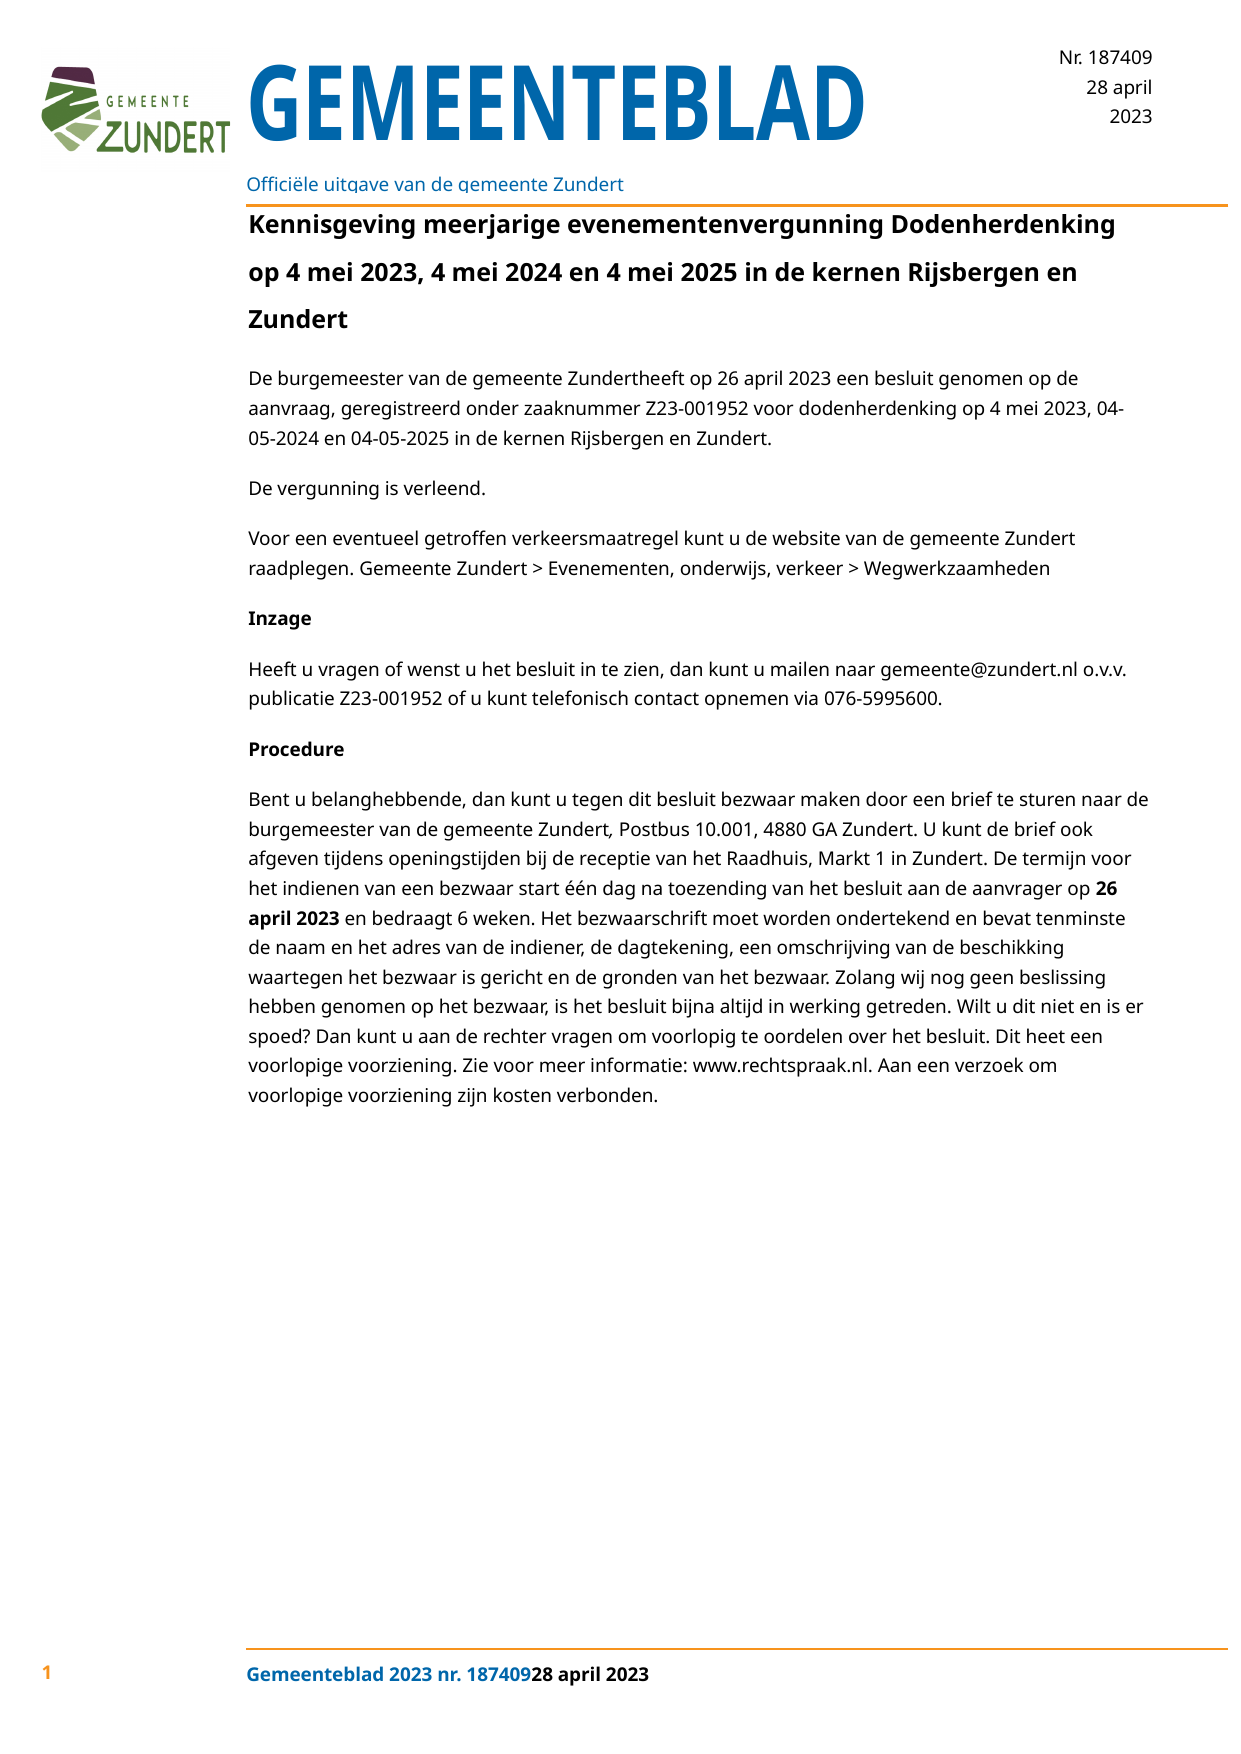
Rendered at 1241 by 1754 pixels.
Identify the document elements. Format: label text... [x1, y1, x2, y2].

text Heeft u vragen of wenst u het besluit in te zien, dan kunt u mailen naar gemeente@zundert.nl o.v.v. publicatie Z23-001952 of u kunt telefonisch contact opnemen via 076-5995600. [248, 656, 1152, 711]
text Voor een eventueel getroffen verkeersmaatregel kunt u de website van de gemeente Zundert raadplegen. Gemeente Zundert > Evenementen, onderwijs, verkeer > Wegwerkzaamheden [248, 526, 1152, 581]
text Procedure [248, 736, 1152, 762]
text Inzage [248, 606, 1152, 631]
text Bent u belanghebbende, dan kunt u tegen dit besluit bezwaar maken door een brief te sturen naar de burgemeester van de gemeente Zundert, Postbus 10.001, 4880 GA Zundert. U kunt de brief ook afgeven tijdens openingstijden bij de receptie van het Raadhuis, Markt 1 in Zundert. De termijn voor het indienen van een bezwaar start één dag na toezending van het besluit aan de aanvrager op 26 april 2023 en bedraagt 6 weken. Het bezwaarschrift moet worden ondertekend en bevat tenminste de naam en het adres van de indiener, de dagtekening, een omschrijving van de beschikking waartegen het bezwaar is gericht en de gronden van het bezwaar. Zolang wij nog geen beslissing hebben genomen op het bezwaar, is het besluit bijna altijd in werking getreden. Wilt u dit niet en is er spoed? Dan kunt u aan de rechter vragen om voorlopig te oordelen over het besluit. Dit heet een voorlopige voorziening. Zie voor meer informatie: www.rechtspraak.nl. Aan een verzoek om voorlopige voorziening zijn kosten verbonden. [248, 786, 1152, 1108]
picture [41, 47, 231, 172]
text De burgemeester van de gemeente Zundertheeft op 26 april 2023 een besluit genomen op de aanvraag, geregistreerd onder zaaknummer Z23-001952 voor dodenherdenking op 4 mei 2023, 04-05-2024 en 04-05-2025 in de kernen Rijsbergen en Zundert. [248, 366, 1152, 450]
text Kennisgeving meerjarige evenementenvergunning Dodenherdenking op 4 mei 2023, 4 mei 2024 en 4 mei 2025 in de kernen Rijsbergen en Zundert [248, 207, 1152, 336]
text De vergunning is verleend. [248, 475, 1152, 501]
